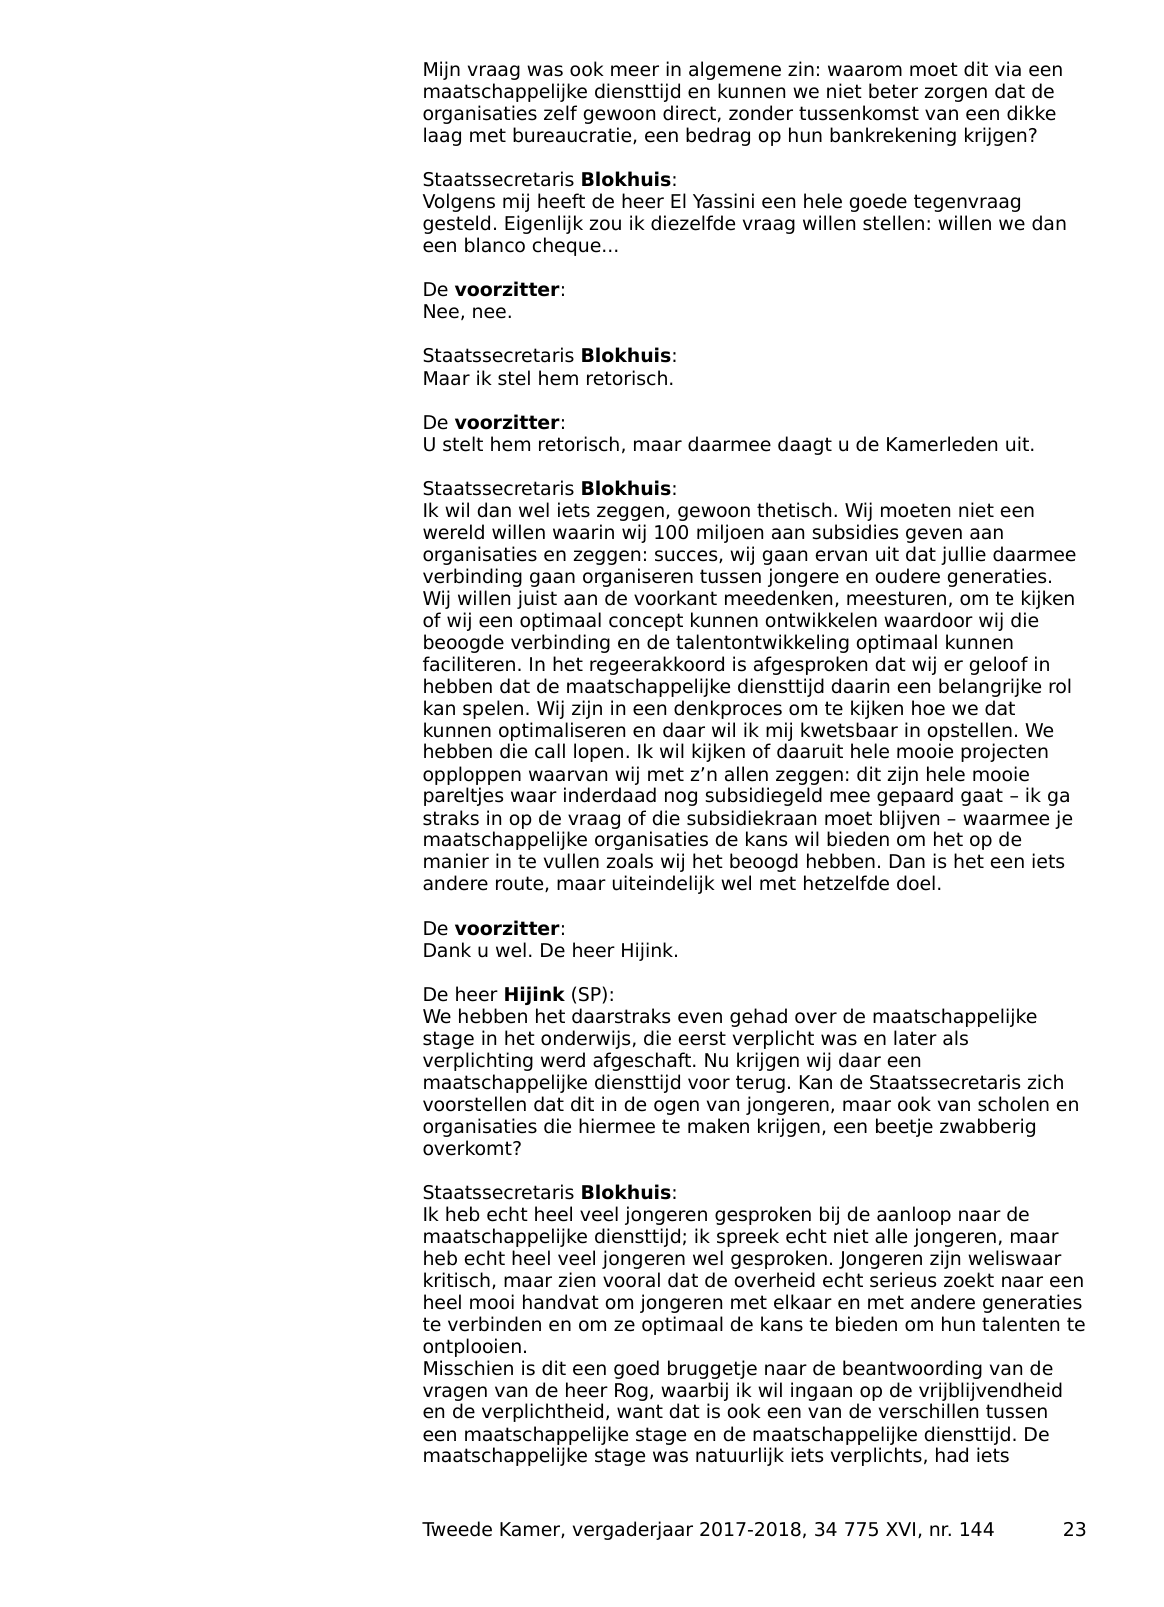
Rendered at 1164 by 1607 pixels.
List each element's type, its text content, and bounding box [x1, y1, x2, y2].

text De heer Hijink (SP): [422, 984, 1087, 1006]
text Mijn vraag was ook meer in algemene zin: waarom moet dit via een maatschappelijke diensttijd en kunnen we niet beter zorgen dat de organisaties zelf gewoon direct, zonder tussenkomst van een dikke laag met bureaucratie, een bedrag op hun bankrekening krijgen? [422, 59, 1087, 147]
text We hebben het daarstraks even gehad over de maatschappelijke stage in het onderwijs, die eerst verplicht was en later als verplichting werd afgeschaft. Nu krijgen wij daar een maatschappelijke diensttijd voor terug. Kan de Staatssecretaris zich voorstellen dat dit in de ogen van jongeren, maar ook van scholen en organisaties die hiermee te maken krijgen, een beetje zwabberig overkomt? [422, 1006, 1087, 1159]
text Ik heb echt heel veel jongeren gesproken bij de aanloop naar de maatschappelijke diensttijd; ik spreek echt niet alle jongeren, maar heb echt heel veel jongeren wel gesproken. Jongeren zijn weliswaar kritisch, maar zien vooral dat de overheid echt serieus zoekt naar een heel mooi handvat om jongeren met elkaar en met andere generaties te verbinden en om ze optimaal de kans te bieden om hun talenten te ontplooien. [422, 1204, 1087, 1357]
text U stelt hem retorisch, maar daarmee daagt u de Kamerleden uit. [422, 433, 1087, 456]
text Staatssecretaris Blokhuis: [422, 169, 1087, 191]
text Staatssecretaris Blokhuis: [422, 478, 1087, 500]
text De voorzitter: [422, 917, 1087, 939]
text Dank u wel. De heer Hijink. [422, 939, 1087, 961]
text Staatssecretaris Blokhuis: [422, 345, 1087, 367]
text Nee, nee. [422, 301, 1087, 323]
text Misschien is dit een goed bruggetje naar de beantwoording van de vragen van de heer Rog, waarbij ik wil ingaan op de vrijblijvendheid en de verplichtheid, want dat is ook een van de verschillen tussen een maatschappelijke stage en de maatschappelijke diensttijd. De maatschappelijke stage was natuurlijk iets verplichts, had iets [422, 1357, 1087, 1467]
text De voorzitter: [422, 279, 1087, 301]
text Staatssecretaris Blokhuis: [422, 1182, 1087, 1204]
text Ik wil dan wel iets zeggen, gewoon thetisch. Wij moeten niet een wereld willen waarin wij 100 miljoen aan subsidies geven aan organisaties en zeggen: succes, wij gaan ervan uit dat jullie daarmee verbinding gaan organiseren tussen jongere en oudere generaties. Wij willen juist aan de voorkant meedenken, meesturen, om te kijken of wij een optimaal concept kunnen ontwikkelen waardoor wij die beoogde verbinding en de talentontwikkeling optimaal kunnen faciliteren. In het regeerakkoord is afgesproken dat wij er geloof in hebben dat de maatschappelijke diensttijd daarin een belangrijke rol kan spelen. Wij zijn in een denkproces om te kijken hoe we dat kunnen optimaliseren en daar wil ik mij kwetsbaar in opstellen. We hebben die call lopen. Ik wil kijken of daaruit hele mooie projecten opploppen waarvan wij met z’n allen zeggen: dit zijn hele mooie pareltjes waar inderdaad nog subsidiegeld mee gepaard gaat – ik ga straks in op de vraag of die subsidiekraan moet blijven – waarmee je maatschappelijke organisaties de kans wil bieden om het op de manier in te vullen zoals wij het beoogd hebben. Dan is het een iets andere route, maar uiteindelijk wel met hetzelfde doel. [422, 500, 1087, 895]
text De voorzitter: [422, 412, 1087, 433]
text Volgens mij heeft de heer El Yassini een hele goede tegenvraag gesteld. Eigenlijk zou ik diezelfde vraag willen stellen: willen we dan een blanco cheque... [422, 191, 1087, 257]
text Maar ik stel hem retorisch. [422, 367, 1087, 389]
